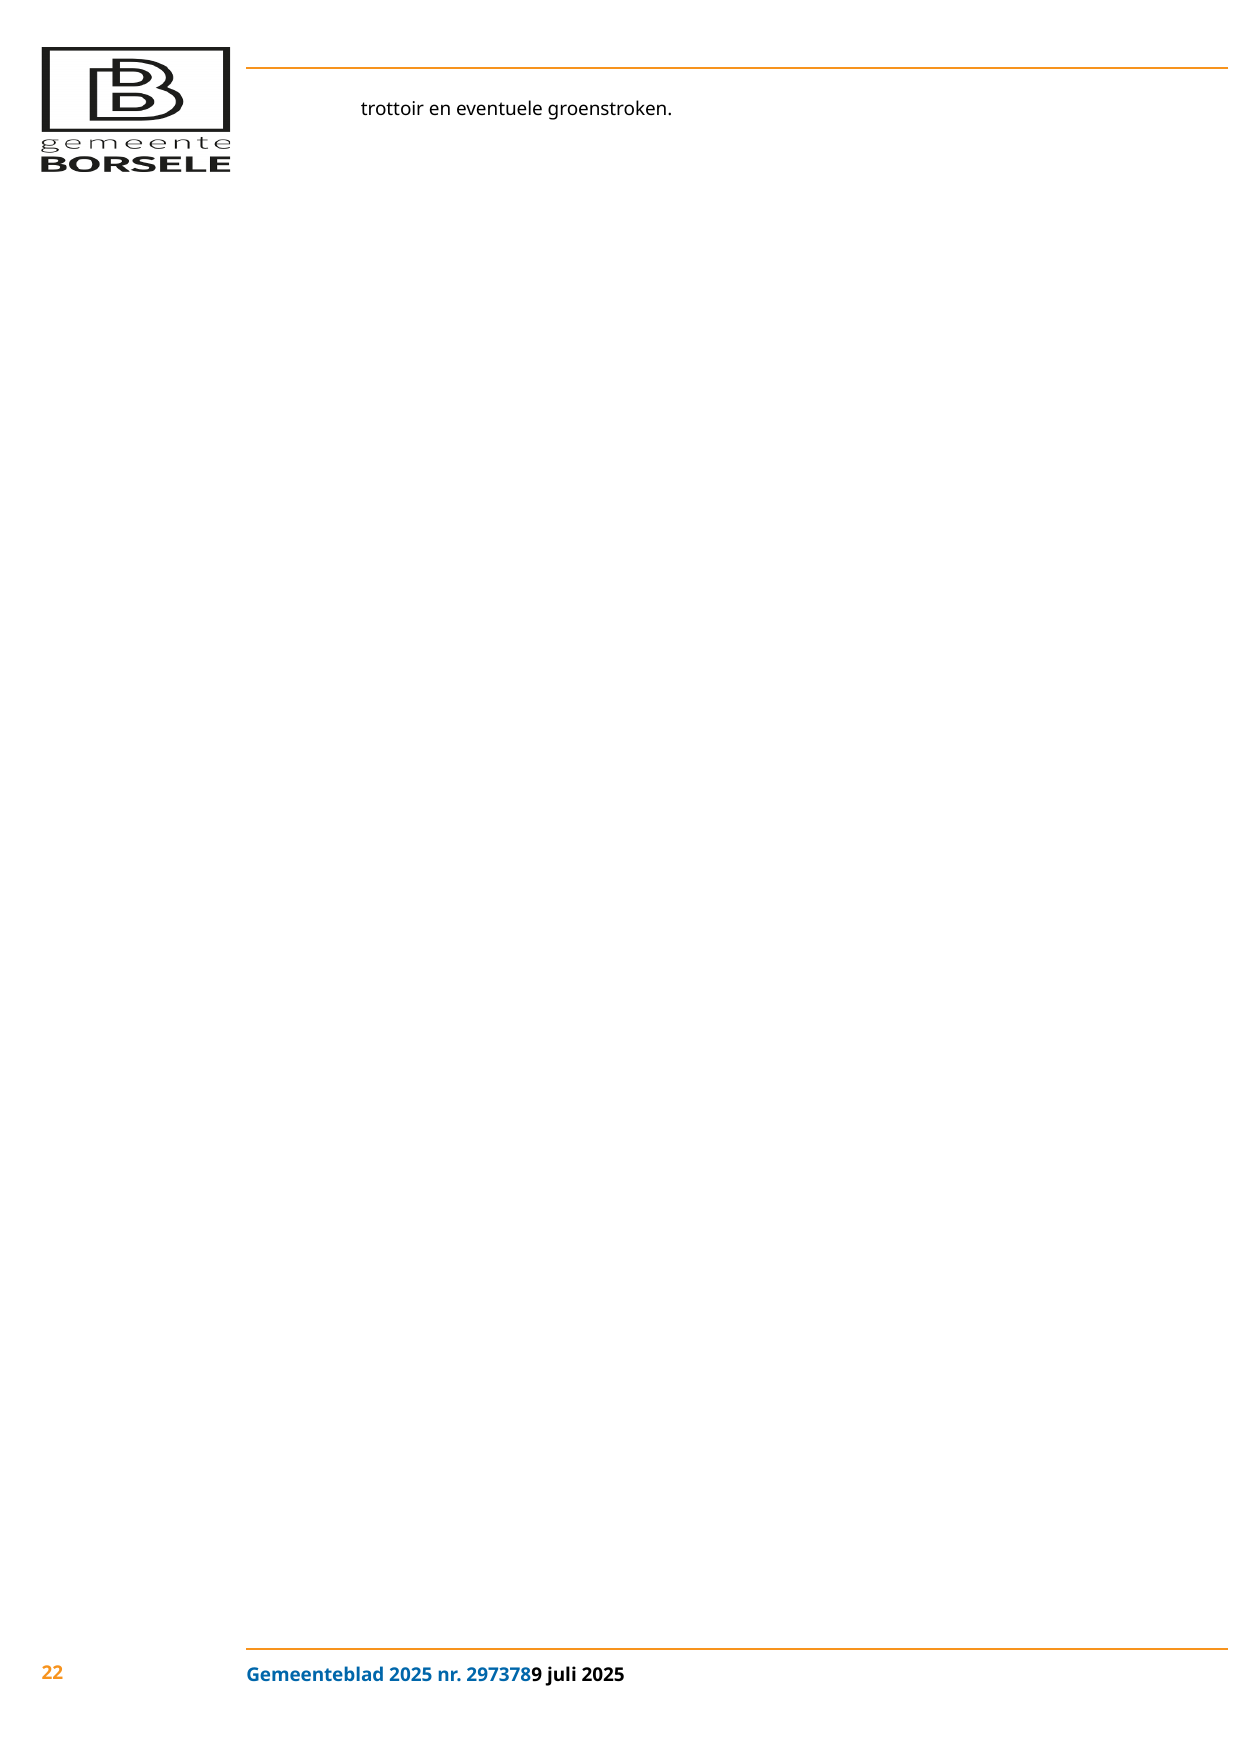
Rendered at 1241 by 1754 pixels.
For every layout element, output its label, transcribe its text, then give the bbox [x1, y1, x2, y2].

list trottoir en eventuele groenstroken. [323, 95, 1152, 121]
picture [41, 47, 231, 172]
